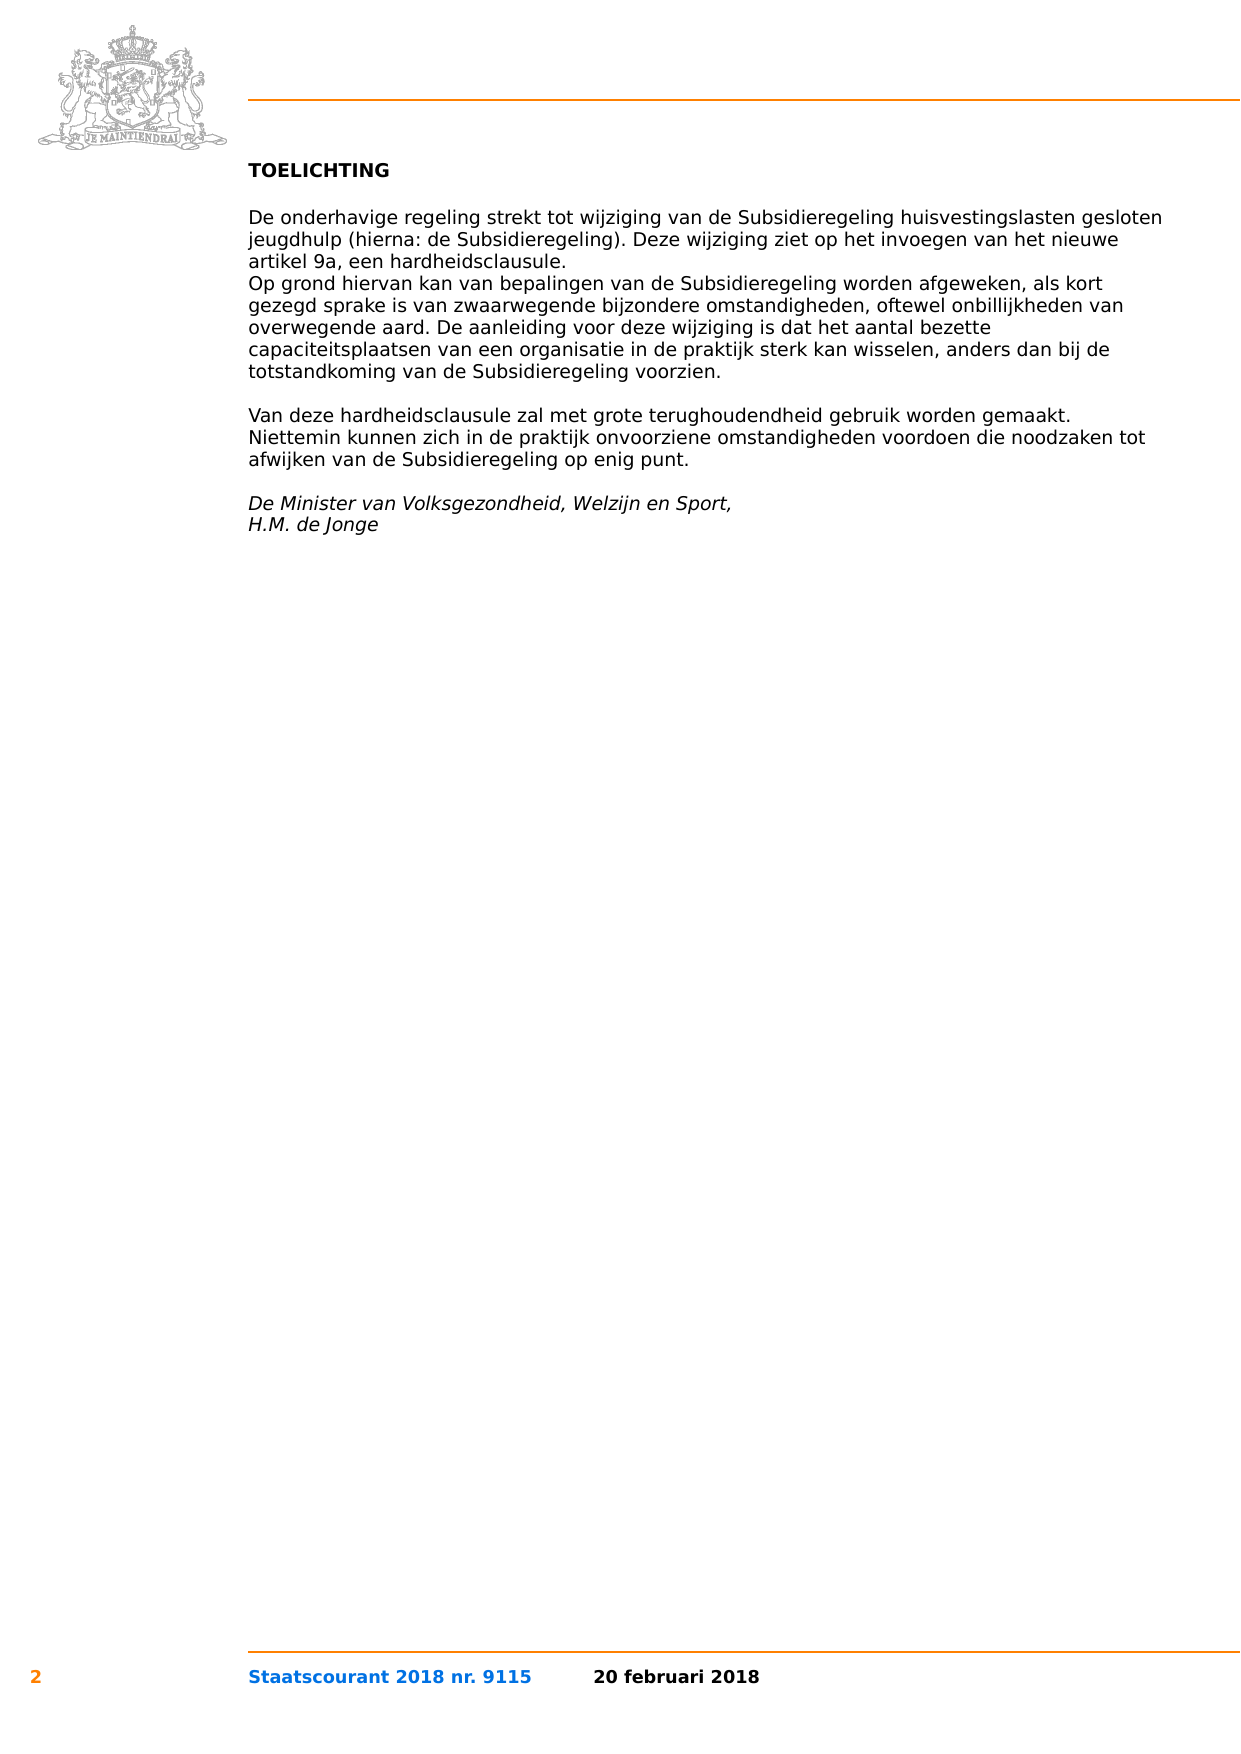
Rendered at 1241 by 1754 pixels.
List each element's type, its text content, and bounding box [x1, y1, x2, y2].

picture [38, 25, 227, 150]
text De onderhavige regeling strekt tot wijziging van de Subsidieregeling huisvestingslasten gesloten jeugdhulp (hierna: de Subsidieregeling). Deze wijziging ziet op het invoegen van het nieuwe artikel 9a, een hardheidsclausule. [248, 207, 1163, 273]
text Op grond hiervan kan van bepalingen van de Subsidieregeling worden afgeweken, als kort gezegd sprake is van zwaarwegende bijzondere omstandigheden, oftewel onbillijkheden van overwegende aard. De aanleiding voor deze wijziging is dat het aantal bezette capaciteitsplaatsen van een organisatie in de praktijk sterk kan wisselen, anders dan bij de totstandkoming van de Subsidieregeling voorzien. [248, 273, 1163, 383]
text De Minister van Volksgezondheid, Welzijn en Sport, H.M. de Jonge [248, 492, 1163, 536]
text Van deze hardheidsclausule zal met grote terughoudendheid gebruik worden gemaakt. Niettemin kunnen zich in de praktijk onvoorziene omstandigheden voordoen die noodzaken tot afwijken van de Subsidieregeling op enig punt. [248, 404, 1163, 471]
subtitle TOELICHTING [248, 160, 1163, 182]
